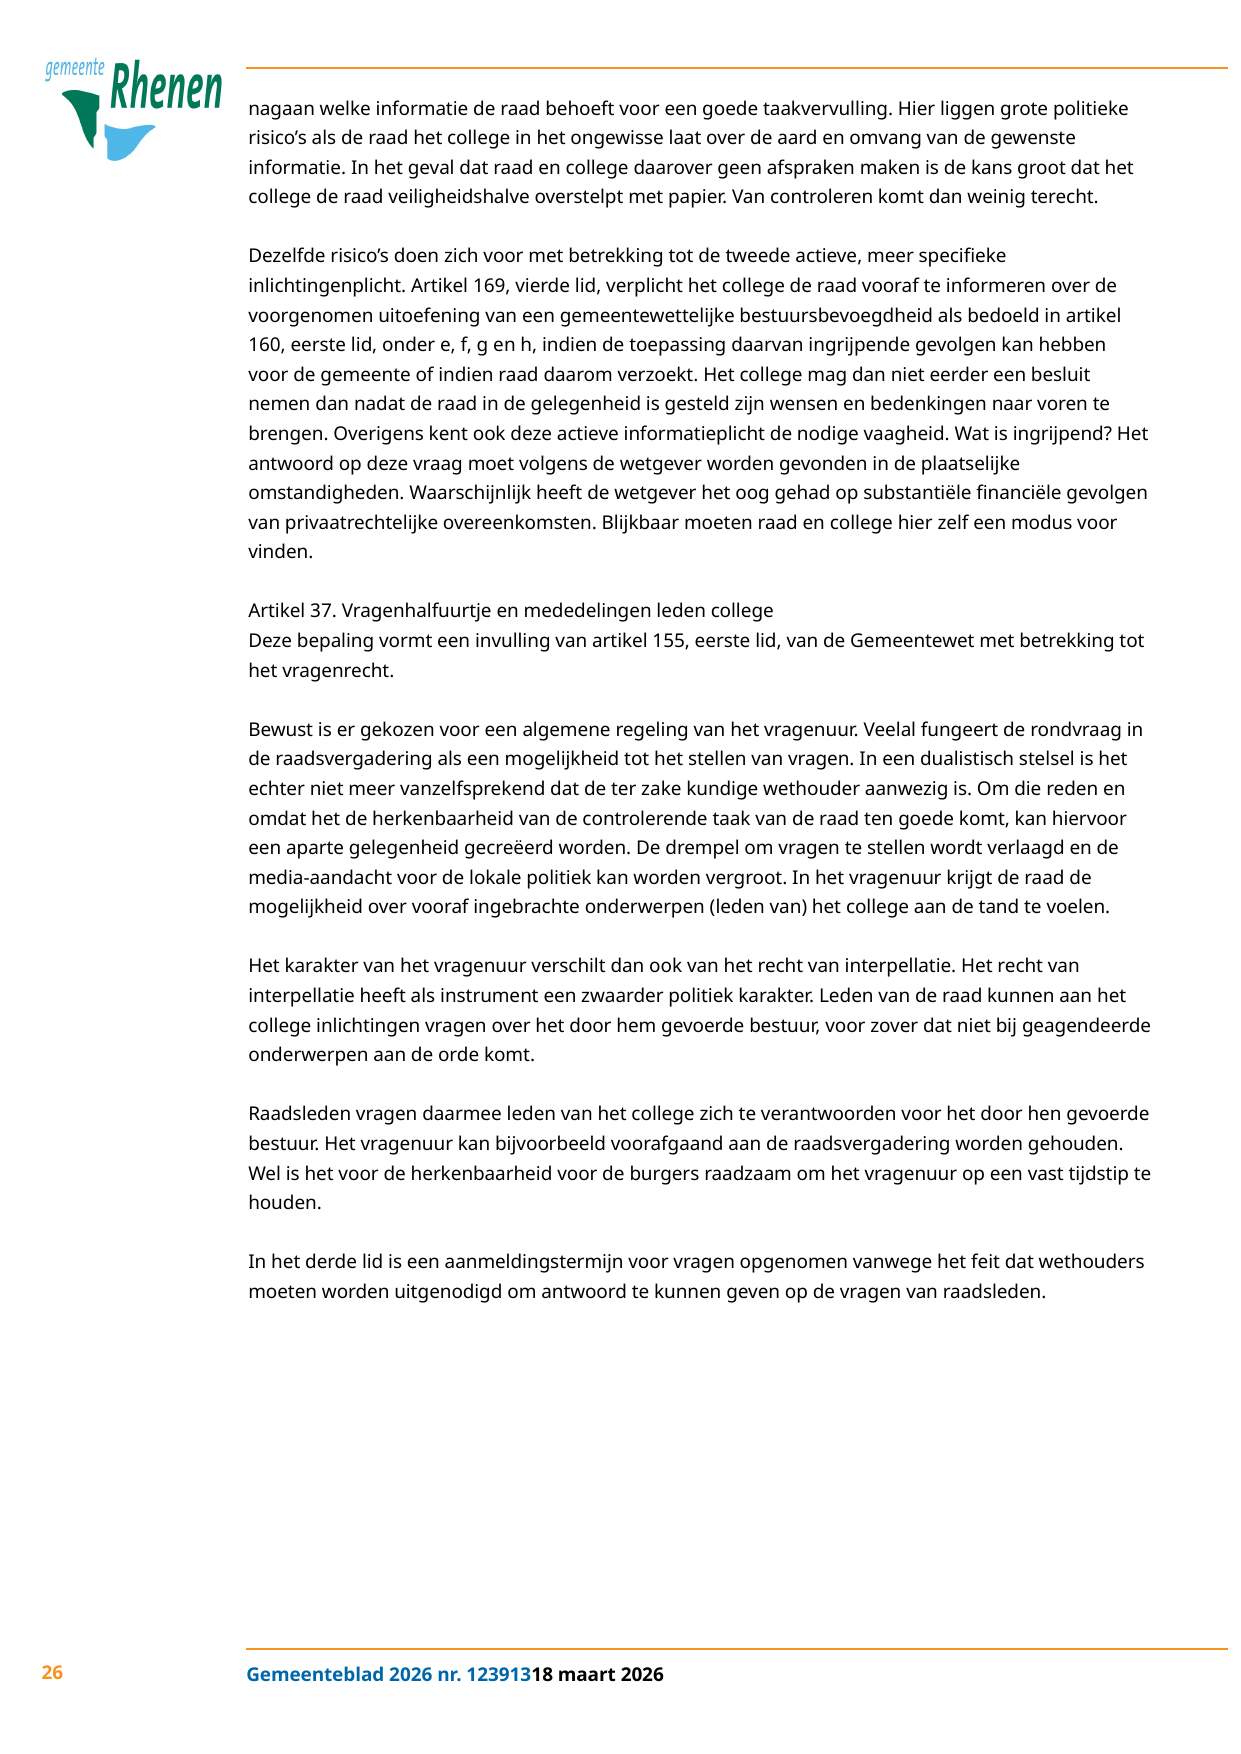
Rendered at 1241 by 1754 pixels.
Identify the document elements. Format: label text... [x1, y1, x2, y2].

text In het derde lid is een aanmeldingstermijn voor vragen opgenomen vanwege het feit dat wethouders moeten worden uitgenodigd om antwoord te kunnen geven op de vragen van raadsleden. [248, 1248, 1152, 1304]
text nagaan welke informatie de raad behoeft voor een goede taakvervulling. Hier liggen grote politieke risico’s als de raad het college in het ongewisse laat over de aard en omvang van de gewenste informatie. In het geval dat raad en college daarover geen afspraken maken is de kans groot dat het college de raad veiligheidshalve overstelpt met papier. Van controleren komt dan weinig terecht. [248, 95, 1152, 209]
text Deze bepaling vormt een invulling van artikel 155, eerste lid, van de Gemeentewet met betrekking tot het vragenrecht. [248, 627, 1152, 683]
text Raadsleden vragen daarmee leden van het college zich te verantwoorden voor het door hen gevoerde bestuur. Het vragenuur kan bijvoorbeeld voorafgaand aan de raadsvergadering worden gehouden. Wel is het voor de herkenbaarheid voor de burgers raadzaam om het vragenuur op een vast tijdstip te houden. [248, 1101, 1152, 1215]
text Bewust is er gekozen voor een algemene regeling van het vragenuur. Veelal fungeert de rondvraag in de raadsvergadering als een mogelijkheid tot het stellen van vragen. In een dualistisch stelsel is het echter niet meer vanzelfsprekend dat de ter zake kundige wethouder aanwezig is. Om die reden en omdat het de herkenbaarheid van de controlerende taak van de raad ten goede komt, kan hiervoor een aparte gelegenheid gecreëerd worden. De drempel om vragen te stellen wordt verlaagd en de media-aandacht voor de lokale politiek kan worden vergroot. In het vragenuur krijgt de raad de mogelijkheid over vooraf ingebrachte onderwerpen (leden van) het college aan de tand te voelen. [248, 716, 1152, 919]
text Dezelfde risico’s doen zich voor met betrekking tot de tweede actieve, meer specifieke inlichtingenplicht. Artikel 169, vierde lid, verplicht het college de raad vooraf te informeren over de voorgenomen uitoefening van een gemeentewettelijke bestuursbevoegdheid als bedoeld in artikel 160, eerste lid, onder e, f, g en h, indien de toepassing daarvan ingrijpende gevolgen kan hebben voor de gemeente of indien raad daarom verzoekt. Het college mag dan niet eerder een besluit nemen dan nadat de raad in de gelegenheid is gesteld zijn wensen en bedenkingen naar voren te brengen. Overigens kent ook deze actieve informatieplicht de nodige vaagheid. Wat is ingrijpend? Het antwoord op deze vraag moet volgens de wetgever worden gevonden in de plaatselijke omstandigheden. Waarschijnlijk heeft de wetgever het oog gehad op substantiële financiële gevolgen van privaatrechtelijke overeenkomsten. Blijkbaar moeten raad en college hier zelf een modus voor vinden. [248, 243, 1152, 564]
text Het karakter van het vragenuur verschilt dan ook van het recht van interpellatie. Het recht van interpellatie heeft als instrument een zwaarder politiek karakter. Leden van de raad kunnen aan het college inlichtingen vragen over het door hem gevoerde bestuur, voor zover dat niet bij geagendeerde onderwerpen aan de orde komt. [248, 953, 1152, 1067]
picture [41, 47, 231, 172]
text Artikel 37. Vragenhalfuurtje en mededelingen leden college [248, 598, 1152, 623]
